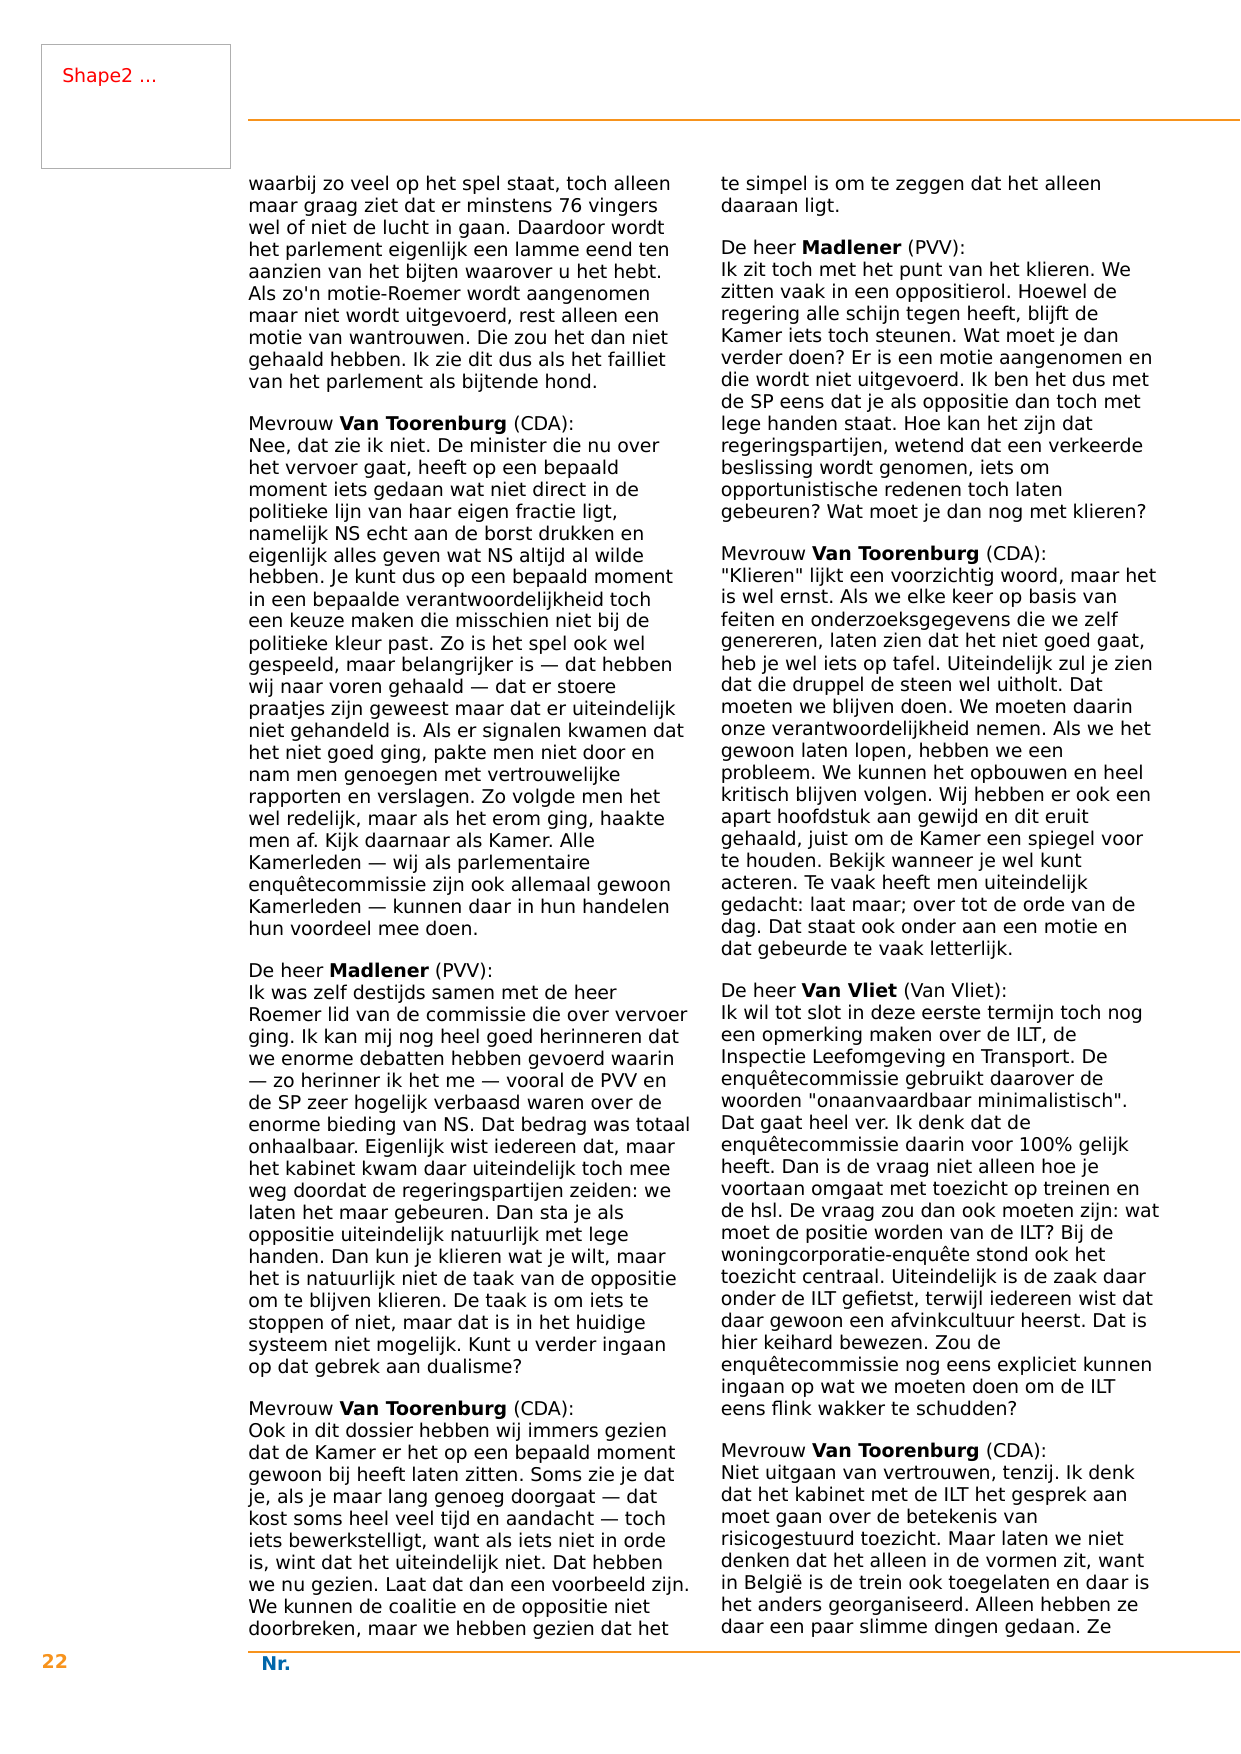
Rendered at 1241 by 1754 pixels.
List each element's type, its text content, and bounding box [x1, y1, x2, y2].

text Ik wil tot slot in deze eerste termijn toch nog een opmerking maken over de ILT, de Inspectie Leefomgeving en Transport. De enquêtecommissie gebruikt daarover de woorden "onaanvaardbaar minimalistisch". Dat gaat heel ver. Ik denk dat de enquêtecommissie daarin voor 100% gelijk heeft. Dan is de vraag niet alleen hoe je voortaan omgaat met toezicht op treinen en de hsl. De vraag zou dan ook moeten zijn: wat moet de positie worden van de ILT? Bij de woningcorporatie-enquête stond ook het toezicht centraal. Uiteindelijk is de zaak daar onder de ILT gefietst, terwijl iedereen wist dat daar gewoon een afvinkcultuur heerst. Dat is hier keihard bewezen. Zou de enquêtecommissie nog eens expliciet kunnen ingaan op wat we moeten doen om de ILT eens flink wakker te schudden? [721, 1002, 1163, 1420]
text Niet uitgaan van vertrouwen, tenzij. Ik denk dat het kabinet met de ILT het gesprek aan moet gaan over de betekenis van risicogestuurd toezicht. Maar laten we niet denken dat het alleen in de vormen zit, want in België is de trein ook toegelaten en daar is het anders georganiseerd. Alleen hebben ze daar een paar slimme dingen gedaan. Ze [721, 1462, 1163, 1637]
text Ik zit toch met het punt van het klieren. We zitten vaak in een oppositierol. Hoewel de regering alle schijn tegen heeft, blijft de Kamer iets toch steunen. Wat moet je dan verder doen? Er is een motie aangenomen en die wordt niet uitgevoerd. Ik ben het dus met de SP eens dat je als oppositie dan toch met lege handen staat. Hoe kan het zijn dat regeringspartijen, wetend dat een verkeerde beslissing wordt genomen, iets om opportunistische redenen toch laten gebeuren? Wat moet je dan nog met klieren? [721, 259, 1163, 522]
text "Klieren" lijkt een voorzichtig woord, maar het is wel ernst. Als we elke keer op basis van feiten en onderzoeksgegevens die we zelf genereren, laten zien dat het niet goed gaat, heb je wel iets op tafel. Uiteindelijk zul je zien dat die druppel de steen wel uitholt. Dat moeten we blijven doen. We moeten daarin onze verantwoordelijkheid nemen. Als we het gewoon laten lopen, hebben we een probleem. We kunnen het opbouwen en heel kritisch blijven volgen. Wij hebben er ook een apart hoofdstuk aan gewijd en dit eruit gehaald, juist om de Kamer een spiegel voor te houden. Bekijk wanneer je wel kunt acteren. Te vaak heeft men uiteindelijk gedacht: laat maar; over tot de orde van de dag. Dat staat ook onder aan een motie en dat gebeurde te vaak letterlijk. [721, 564, 1163, 960]
text waarbij zo veel op het spel staat, toch alleen maar graag ziet dat er minstens 76 vingers wel of niet de lucht in gaan. Daardoor wordt het parlement eigenlijk een lamme eend ten aanzien van het bijten waarover u het hebt. Als zo'n motie-Roemer wordt aangenomen maar niet wordt uitgevoerd, rest alleen een motie van wantrouwen. Die zou het dan niet gehaald hebben. Ik zie dit dus als het failliet van het parlement als bijtende hond. [248, 173, 691, 393]
text Mevrouw Van Toorenburg (CDA): [721, 542, 1163, 564]
text Mevrouw Van Toorenburg (CDA): [721, 1440, 1163, 1462]
text Ik was zelf destijds samen met de heer Roemer lid van de commissie die over vervoer ging. Ik kan mij nog heel goed herinneren dat we enorme debatten hebben gevoerd waarin — zo herinner ik het me — vooral de PVV en de SP zeer hogelijk verbaasd waren over de enorme bieding van NS. Dat bedrag was totaal onhaalbaar. Eigenlijk wist iedereen dat, maar het kabinet kwam daar uiteindelijk toch mee weg doordat de regeringspartijen zeiden: we laten het maar gebeuren. Dan sta je als oppositie uiteindelijk natuurlijk met lege handen. Dan kun je klieren wat je wilt, maar het is natuurlijk niet de taak van de oppositie om te blijven klieren. De taak is om iets te stoppen of niet, maar dat is in het huidige systeem niet mogelijk. Kunt u verder ingaan op dat gebrek aan dualisme? [248, 982, 691, 1378]
text Ook in dit dossier hebben wij immers gezien dat de Kamer er het op een bepaald moment gewoon bij heeft laten zitten. Soms zie je dat je, als je maar lang genoeg doorgaat — dat kost soms heel veel tijd en aandacht — toch iets bewerkstelligt, want als iets niet in orde is, wint dat het uiteindelijk niet. Dat hebben we nu gezien. Laat dat dan een voorbeeld zijn. We kunnen de coalitie en de oppositie niet doorbreken, maar we hebben gezien dat het [248, 1420, 691, 1639]
text Nee, dat zie ik niet. De minister die nu over het vervoer gaat, heeft op een bepaald moment iets gedaan wat niet direct in de politieke lijn van haar eigen fractie ligt, namelijk NS echt aan de borst drukken en eigenlijk alles geven wat NS altijd al wilde hebben. Je kunt dus op een bepaald moment in een bepaalde verantwoordelijkheid toch een keuze maken die misschien niet bij de politieke kleur past. Zo is het spel ook wel gespeeld, maar belangrijker is — dat hebben wij naar voren gehaald — dat er stoere praatjes zijn geweest maar dat er uiteindelijk niet gehandeld is. Als er signalen kwamen dat het niet goed ging, pakte men niet door en nam men genoegen met vertrouwelijke rapporten en verslagen. Zo volgde men het wel redelijk, maar als het erom ging, haakte men af. Kijk daarnaar als Kamer. Alle Kamerleden — wij als parlementaire enquêtecommissie zijn ook allemaal gewoon Kamerleden — kunnen daar in hun handelen hun voordeel mee doen. [248, 434, 691, 940]
text Mevrouw Van Toorenburg (CDA): [248, 413, 691, 434]
text De heer Madlener (PVV): [248, 960, 691, 982]
text te simpel is om te zeggen dat het alleen daaraan ligt. [721, 173, 1163, 217]
text De heer Van Vliet (Van Vliet): [721, 980, 1163, 1002]
text Mevrouw Van Toorenburg (CDA): [248, 1398, 691, 1420]
text De heer Madlener (PVV): [721, 237, 1163, 259]
